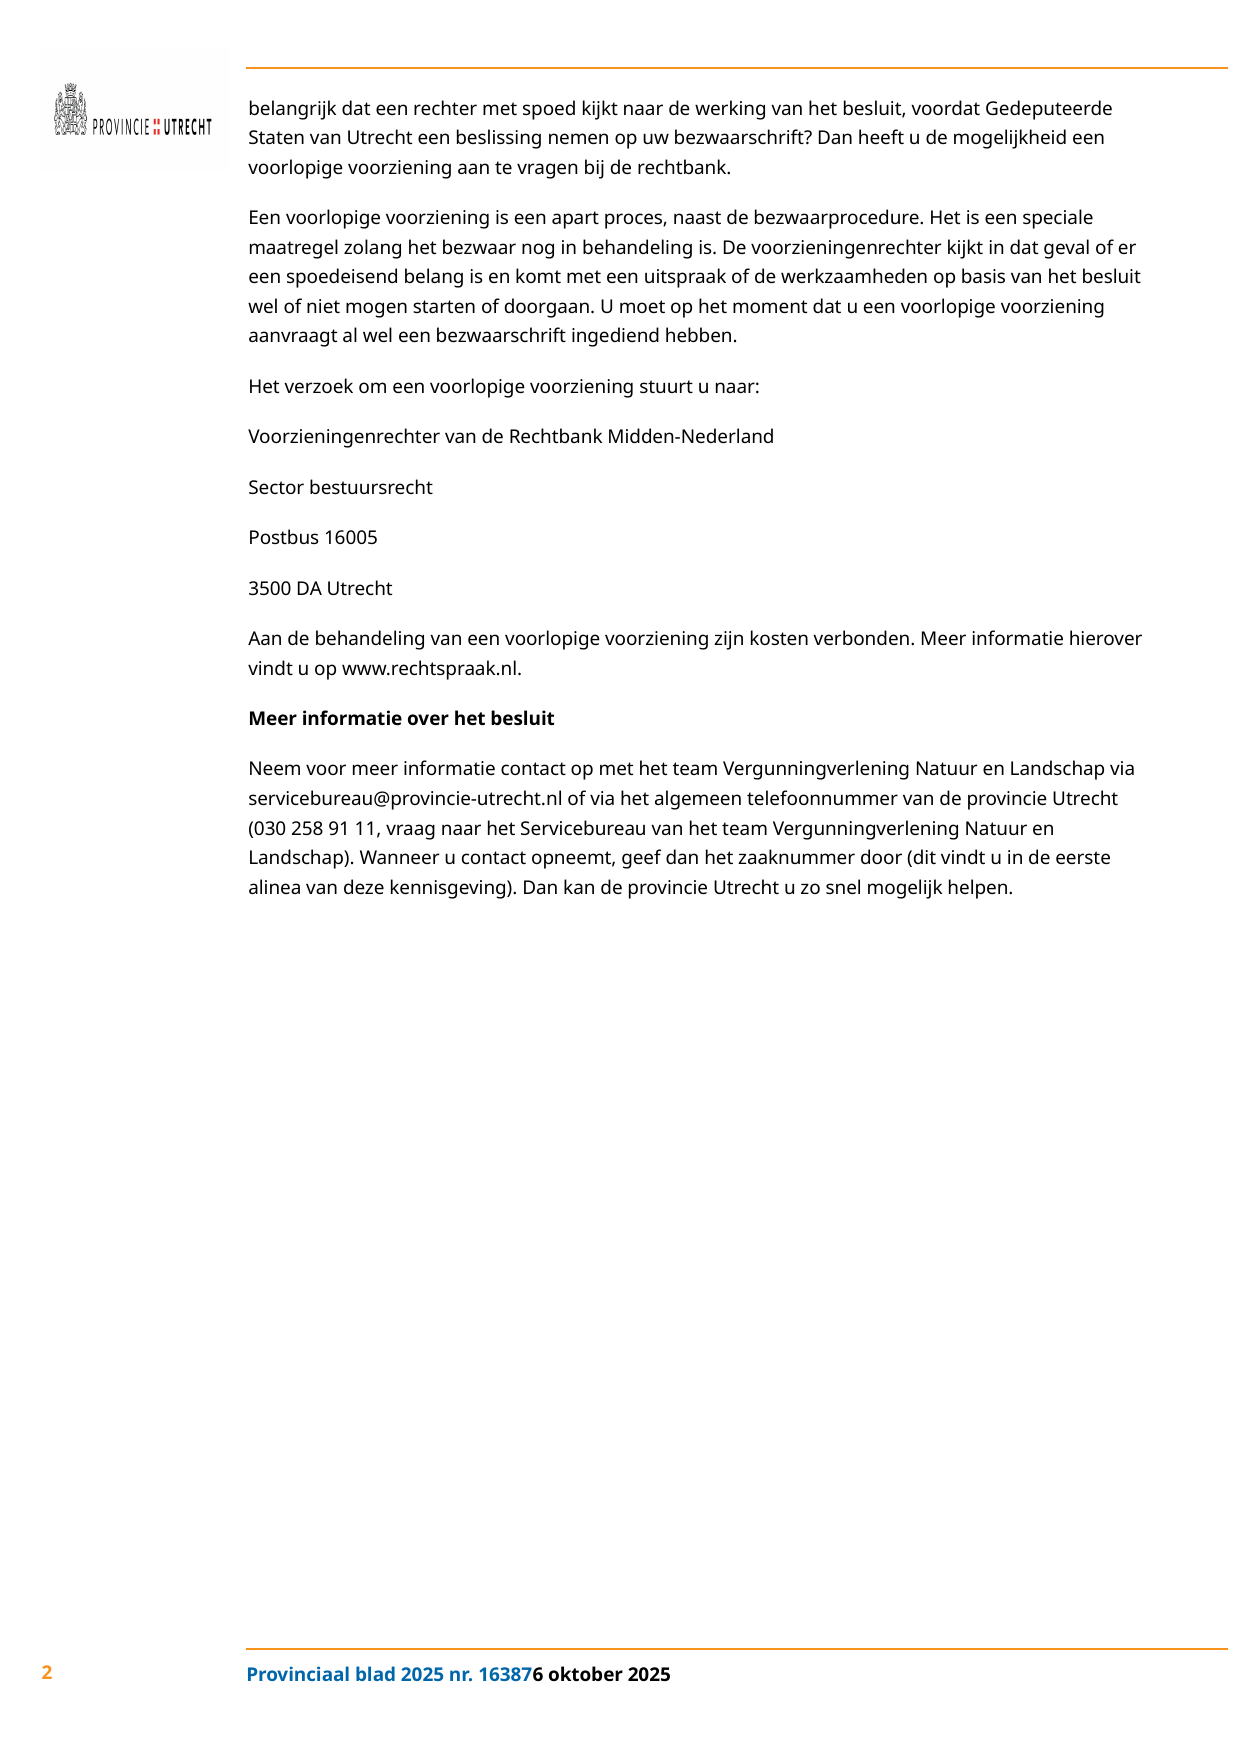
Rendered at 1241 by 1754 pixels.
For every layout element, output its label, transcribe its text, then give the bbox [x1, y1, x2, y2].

picture [41, 47, 231, 172]
text Sector bestuursrecht [248, 474, 1152, 500]
text Meer informatie over het besluit [248, 705, 1152, 731]
text Neem voor meer informatie contact op met het team Vergunningverlening Natuur en Landschap via servicebureau@provincie-utrecht.nl of via het algemeen telefoonnummer van de provincie Utrecht (030 258 91 11, vraag naar het Servicebureau van het team Vergunningverlening Natuur en Landschap). Wanneer u contact opneemt, geef dan het zaaknummer door (dit vindt u in de eerste alinea van deze kennisgeving). Dan kan de provincie Utrecht u zo snel mogelijk helpen. [248, 756, 1152, 900]
text Aan de behandeling van een voorlopige voorziening zijn kosten verbonden. Meer informatie hierover vindt u op www.rechtspraak.nl. [248, 625, 1152, 681]
text Het verzoek om een voorlopige voorziening stuurt u naar: [248, 373, 1152, 399]
text Voorzieningenrechter van de Rechtbank Midden-Nederland [248, 423, 1152, 449]
text 3500 DA Utrecht [248, 575, 1152, 601]
text Postbus 16005 [248, 524, 1152, 550]
text belangrijk dat een rechter met spoed kijkt naar de werking van het besluit, voordat Gedeputeerde Staten van Utrecht een beslissing nemen op uw bezwaarschrift? Dan heeft u de mogelijkheid een voorlopige voorziening aan te vragen bij de rechtbank. [248, 95, 1152, 180]
text Een voorlopige voorziening is een apart proces, naast de bezwaarprocedure. Het is een speciale maatregel zolang het bezwaar nog in behandeling is. De voorzieningenrechter kijkt in dat geval of er een spoedeisend belang is en komt met een uitspraak of de werkzaamheden op basis van het besluit wel of niet mogen starten of doorgaan. U moet op het moment dat u een voorlopige voorziening aanvraagt al wel een bezwaarschrift ingediend hebben. [248, 204, 1152, 348]
